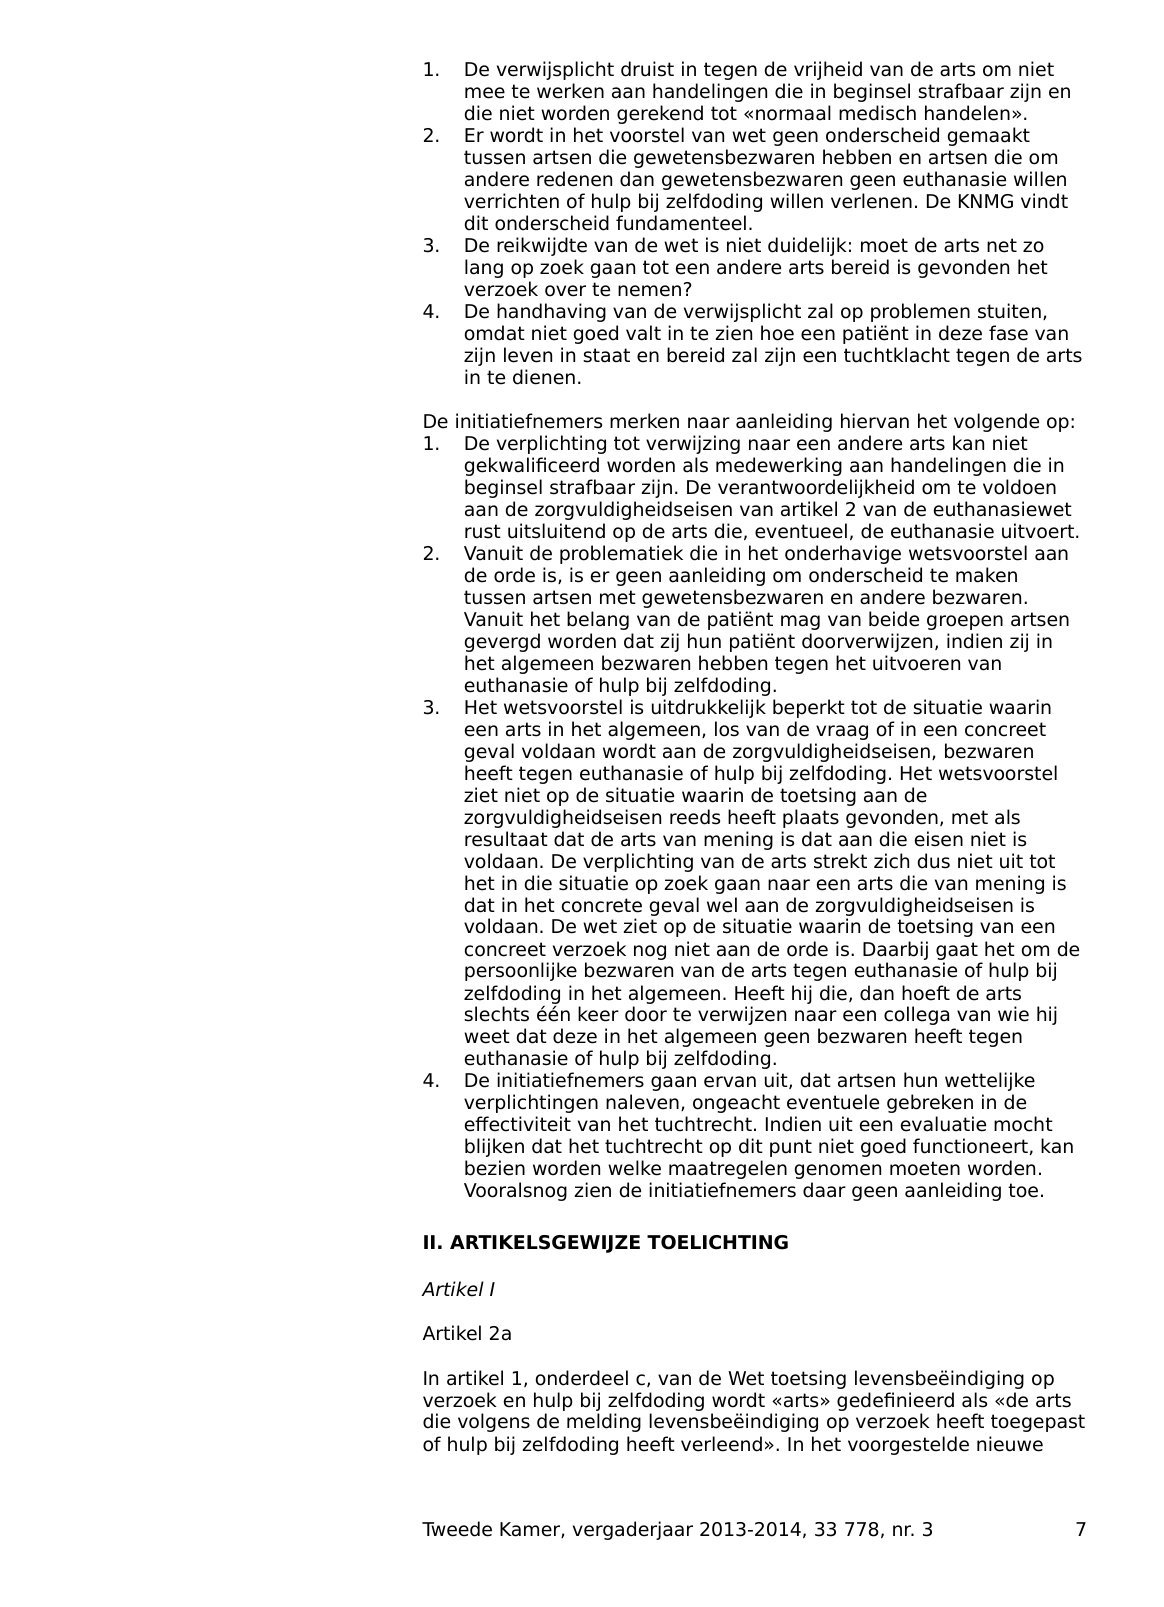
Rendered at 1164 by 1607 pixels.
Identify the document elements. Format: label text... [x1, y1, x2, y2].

text 4. De initiatiefnemers gaan ervan uit, dat artsen hun wettelijke verplichtingen naleven, ongeacht eventuele gebreken in de effectiviteit van het tuchtrecht. Indien uit een evaluatie mocht blijken dat het tuchtrecht op dit punt niet goed functioneert, kan bezien worden welke maatregelen genomen moeten worden. Vooralsnog zien de initiatiefnemers daar geen aanleiding toe. [422, 1070, 1087, 1202]
subtitle II. ARTIKELSGEWIJZE TOELICHTING [422, 1232, 1087, 1254]
text 4. De handhaving van de verwijsplicht zal op problemen stuiten, omdat niet goed valt in te zien hoe een patiënt in deze fase van zijn leven in staat en bereid zal zijn een tuchtklacht tegen de arts in te dienen. [422, 301, 1087, 389]
text 1. De verplichting tot verwijzing naar een andere arts kan niet gekwalificeerd worden als medewerking aan handelingen die in beginsel strafbaar zijn. De verantwoordelijkheid om te voldoen aan de zorgvuldigheidseisen van artikel 2 van de euthanasiewet rust uitsluitend op de arts die, eventueel, de euthanasie uitvoert. [422, 433, 1087, 543]
text 3. Het wetsvoorstel is uitdrukkelijk beperkt tot de situatie waarin een arts in het algemeen, los van de vraag of in een concreet geval voldaan wordt aan de zorgvuldigheidseisen, bezwaren heeft tegen euthanasie of hulp bij zelfdoding. Het wetsvoorstel ziet niet op de situatie waarin de toetsing aan de zorgvuldigheidseisen reeds heeft plaats gevonden, met als resultaat dat de arts van mening is dat aan die eisen niet is voldaan. De verplichting van de arts strekt zich dus niet uit tot het in die situatie op zoek gaan naar een arts die van mening is dat in het concrete geval wel aan de zorgvuldigheidseisen is voldaan. De wet ziet op de situatie waarin de toetsing van een concreet verzoek nog niet aan de orde is. Daarbij gaat het om de persoonlijke bezwaren van de arts tegen euthanasie of hulp bij zelfdoding in het algemeen. Heeft hij die, dan hoeft de arts slechts één keer door te verwijzen naar een collega van wie hij weet dat deze in het algemeen geen bezwaren heeft tegen euthanasie of hulp bij zelfdoding. [422, 697, 1087, 1070]
subtitle Artikel I [422, 1279, 1087, 1301]
text De initiatiefnemers merken naar aanleiding hiervan het volgende op: [422, 411, 1087, 433]
subtitle Artikel 2a [422, 1323, 1087, 1345]
text 1. De verwijsplicht druist in tegen de vrijheid van de arts om niet mee te werken aan handelingen die in beginsel strafbaar zijn en die niet worden gerekend tot «normaal medisch handelen». [422, 59, 1087, 125]
text 2. Er wordt in het voorstel van wet geen onderscheid gemaakt tussen artsen die gewetensbezwaren hebben en artsen die om andere redenen dan gewetensbezwaren geen euthanasie willen verrichten of hulp bij zelfdoding willen verlenen. De KNMG vindt dit onderscheid fundamenteel. [422, 125, 1087, 235]
text 2. Vanuit de problematiek die in het onderhavige wetsvoorstel aan de orde is, is er geen aanleiding om onderscheid te maken tussen artsen met gewetensbezwaren en andere bezwaren. Vanuit het belang van de patiënt mag van beide groepen artsen gevergd worden dat zij hun patiënt doorverwijzen, indien zij in het algemeen bezwaren hebben tegen het uitvoeren van euthanasie of hulp bij zelfdoding. [422, 543, 1087, 697]
text 3. De reikwijdte van de wet is niet duidelijk: moet de arts net zo lang op zoek gaan tot een andere arts bereid is gevonden het verzoek over te nemen? [422, 235, 1087, 301]
text In artikel 1, onderdeel c, van de Wet toetsing levensbeëindiging op verzoek en hulp bij zelfdoding wordt «arts» gedefinieerd als «de arts die volgens de melding levensbeëindiging op verzoek heeft toegepast of hulp bij zelfdoding heeft verleend». In het voorgestelde nieuwe [422, 1367, 1087, 1455]
